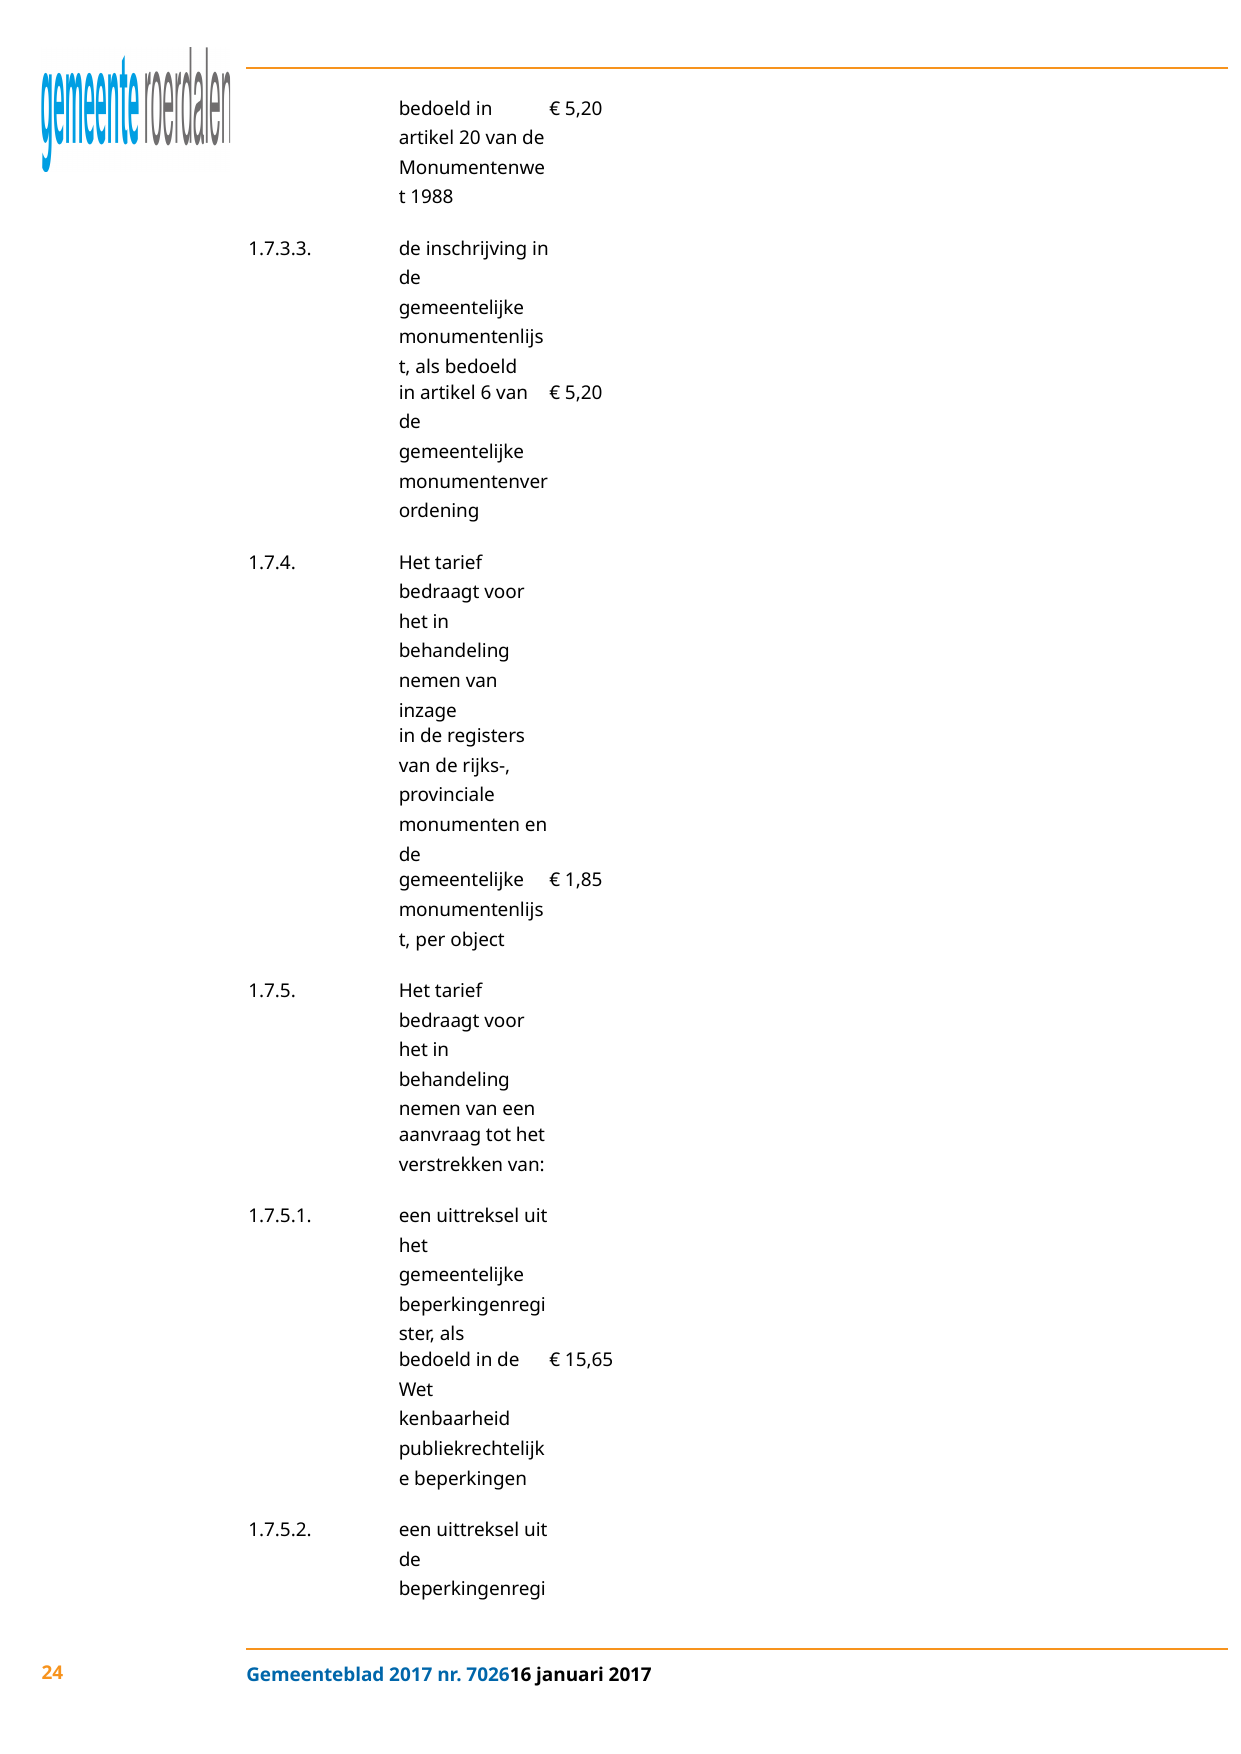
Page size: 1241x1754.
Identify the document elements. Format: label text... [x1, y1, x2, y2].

table_cell [549, 977, 700, 1121]
table_cell € 5,20 [549, 379, 700, 523]
table_cell € 15,65 [549, 1346, 700, 1490]
table_cell bedoeld in artikel 20 van de Monumentenwet 1988 [399, 95, 549, 209]
table_cell een uittreksel uit het gemeentelijke beperkingenregister, als [399, 1202, 549, 1346]
table_cell aanvraag tot het verstrekken van: [399, 1121, 549, 1177]
table_cell bedoeld in de Wet kenbaarheid publiekrechtelijke beperkingen [399, 1346, 549, 1490]
table_cell gemeentelijke monumentenlijst, per object [399, 867, 549, 951]
table_cell [549, 723, 700, 867]
table_cell 1.7.5. [248, 977, 398, 1121]
table_cell [549, 523, 700, 549]
picture [41, 134, 48, 172]
table_cell [549, 235, 700, 379]
table_cell [549, 1516, 700, 1601]
table_cell [248, 379, 398, 523]
table_cell in artikel 6 van de gemeentelijke monumentenverordening [399, 379, 549, 523]
table_cell € 1,85 [549, 867, 700, 951]
table_cell [248, 523, 398, 549]
table_cell [248, 95, 398, 209]
table_cell 1.7.5.2. [248, 1516, 398, 1601]
table_cell [399, 951, 549, 977]
table_cell 1.7.4. [248, 549, 398, 722]
table_cell [248, 1121, 398, 1177]
table_cell 1.7.3.3. [248, 235, 398, 379]
table_cell [248, 951, 398, 977]
table_cell [399, 1490, 549, 1516]
table_cell 1.7.5.1. [248, 1202, 398, 1346]
picture [41, 47, 231, 172]
table_cell [399, 523, 549, 549]
table_cell [549, 951, 700, 977]
table_cell [549, 1490, 700, 1516]
table_cell Het tarief bedraagt voor het in behandeling nemen van een [399, 977, 549, 1121]
table_cell [399, 1177, 549, 1202]
table_cell [549, 1202, 700, 1346]
table_cell [248, 209, 398, 235]
table_cell [248, 1490, 398, 1516]
table_cell [248, 1177, 398, 1202]
table_cell een uittreksel uit de beperkingenregi [399, 1516, 549, 1601]
table_cell [248, 867, 398, 951]
table_cell de inschrijving in de gemeentelijke monumentenlijst, als bedoeld [399, 235, 549, 379]
table_cell [248, 1346, 398, 1490]
table_cell [549, 549, 700, 722]
table_cell [549, 209, 700, 235]
table_cell Het tarief bedraagt voor het in behandeling nemen van inzage [399, 549, 549, 722]
table_cell [549, 1177, 700, 1202]
table_cell in de registers van de rijks-, provinciale monumenten en de [399, 723, 549, 867]
table_cell [399, 209, 549, 235]
table_cell € 5,20 [549, 95, 700, 209]
table_cell [248, 723, 398, 867]
table_cell [549, 1121, 700, 1177]
